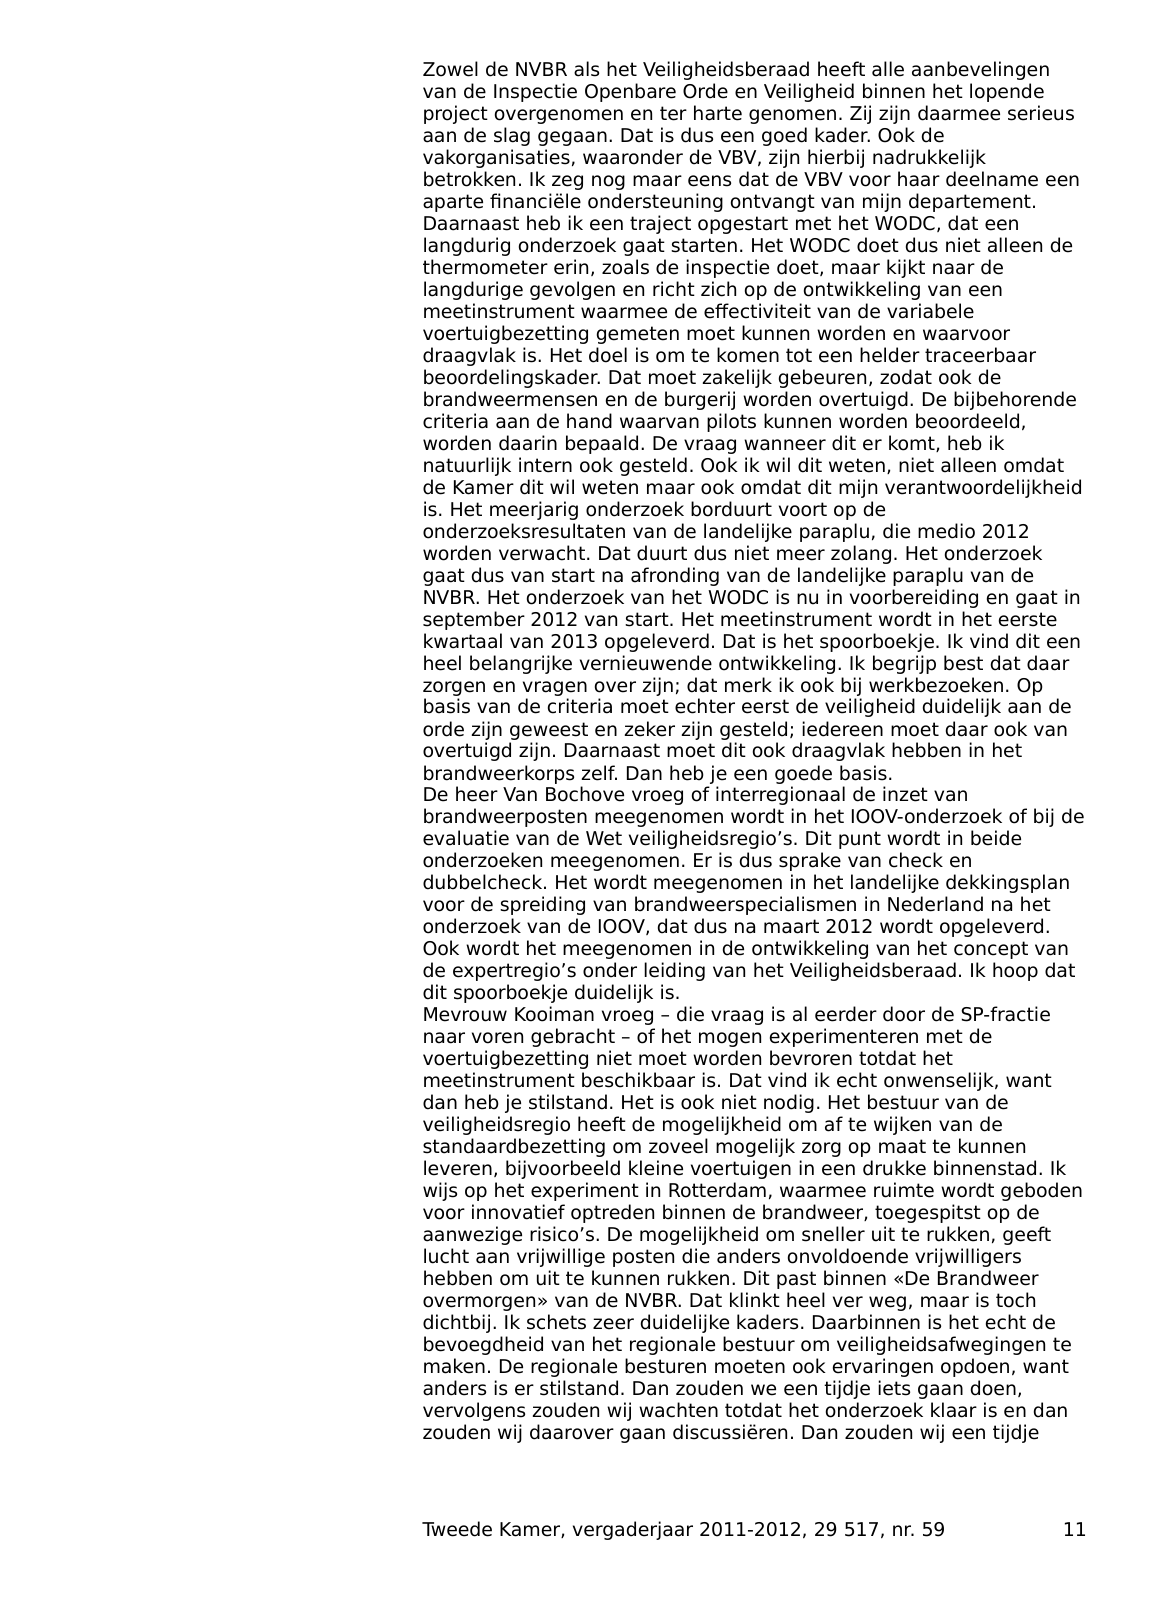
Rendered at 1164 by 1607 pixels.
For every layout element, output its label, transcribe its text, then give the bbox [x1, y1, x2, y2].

text De heer Van Bochove vroeg of interregionaal de inzet van brandweerposten meegenomen wordt in het IOOV-onderzoek of bij de evaluatie van de Wet veiligheidsregio’s. Dit punt wordt in beide onderzoeken meegenomen. Er is dus sprake van check en dubbelcheck. Het wordt meegenomen in het landelijke dekkingsplan voor de spreiding van brandweerspecialismen in Nederland na het onderzoek van de IOOV, dat dus na maart 2012 wordt opgeleverd. Ook wordt het meegenomen in de ontwikkeling van het concept van de expertregio’s onder leiding van het Veiligheidsberaad. Ik hoop dat dit spoorboekje duidelijk is. [422, 784, 1087, 1004]
text Mevrouw Kooiman vroeg – die vraag is al eerder door de SP-fractie naar voren gebracht – of het mogen experimenteren met de voertuigbezetting niet moet worden bevroren totdat het meetinstrument beschikbaar is. Dat vind ik echt onwenselijk, want dan heb je stilstand. Het is ook niet nodig. Het bestuur van de veiligheidsregio heeft de mogelijkheid om af te wijken van de standaardbezetting om zoveel mogelijk zorg op maat te kunnen leveren, bijvoorbeeld kleine voertuigen in een drukke binnenstad. Ik wijs op het experiment in Rotterdam, waarmee ruimte wordt geboden voor innovatief optreden binnen de brandweer, toegespitst op de aanwezige risico’s. De mogelijkheid om sneller uit te rukken, geeft lucht aan vrijwillige posten die anders onvoldoende vrijwilligers hebben om uit te kunnen rukken. Dit past binnen «De Brandweer overmorgen» van de NVBR. Dat klinkt heel ver weg, maar is toch dichtbij. Ik schets zeer duidelijke kaders. Daarbinnen is het echt de bevoegdheid van het regionale bestuur om veiligheidsafwegingen te maken. De regionale besturen moeten ook ervaringen opdoen, want anders is er stilstand. Dan zouden we een tijdje iets gaan doen, vervolgens zouden wij wachten totdat het onderzoek klaar is en dan zouden wij daarover gaan discussiëren. Dan zouden wij een tijdje [422, 1004, 1087, 1444]
text Zowel de NVBR als het Veiligheidsberaad heeft alle aanbevelingen van de Inspectie Openbare Orde en Veiligheid binnen het lopende project overgenomen en ter harte genomen. Zij zijn daarmee serieus aan de slag gegaan. Dat is dus een goed kader. Ook de vakorganisaties, waaronder de VBV, zijn hierbij nadrukkelijk betrokken. Ik zeg nog maar eens dat de VBV voor haar deelname een aparte financiële ondersteuning ontvangt van mijn departement. [422, 59, 1087, 213]
text Daarnaast heb ik een traject opgestart met het WODC, dat een langdurig onderzoek gaat starten. Het WODC doet dus niet alleen de thermometer erin, zoals de inspectie doet, maar kijkt naar de langdurige gevolgen en richt zich op de ontwikkeling van een meetinstrument waarmee de effectiviteit van de variabele voertuigbezetting gemeten moet kunnen worden en waarvoor draagvlak is. Het doel is om te komen tot een helder traceerbaar beoordelingskader. Dat moet zakelijk gebeuren, zodat ook de brandweermensen en de burgerij worden overtuigd. De bijbehorende criteria aan de hand waarvan pilots kunnen worden beoordeeld, worden daarin bepaald. De vraag wanneer dit er komt, heb ik natuurlijk intern ook gesteld. Ook ik wil dit weten, niet alleen omdat de Kamer dit wil weten maar ook omdat dit mijn verantwoordelijkheid is. Het meerjarig onderzoek borduurt voort op de onderzoeksresultaten van de landelijke paraplu, die medio 2012 worden verwacht. Dat duurt dus niet meer zolang. Het onderzoek gaat dus van start na afronding van de landelijke paraplu van de NVBR. Het onderzoek van het WODC is nu in voorbereiding en gaat in september 2012 van start. Het meetinstrument wordt in het eerste kwartaal van 2013 opgeleverd. Dat is het spoorboekje. Ik vind dit een heel belangrijke vernieuwende ontwikkeling. Ik begrijp best dat daar zorgen en vragen over zijn; dat merk ik ook bij werkbezoeken. Op basis van de criteria moet echter eerst de veiligheid duidelijk aan de orde zijn geweest en zeker zijn gesteld; iedereen moet daar ook van overtuigd zijn. Daarnaast moet dit ook draagvlak hebben in het brandweerkorps zelf. Dan heb je een goede basis. [422, 213, 1087, 784]
